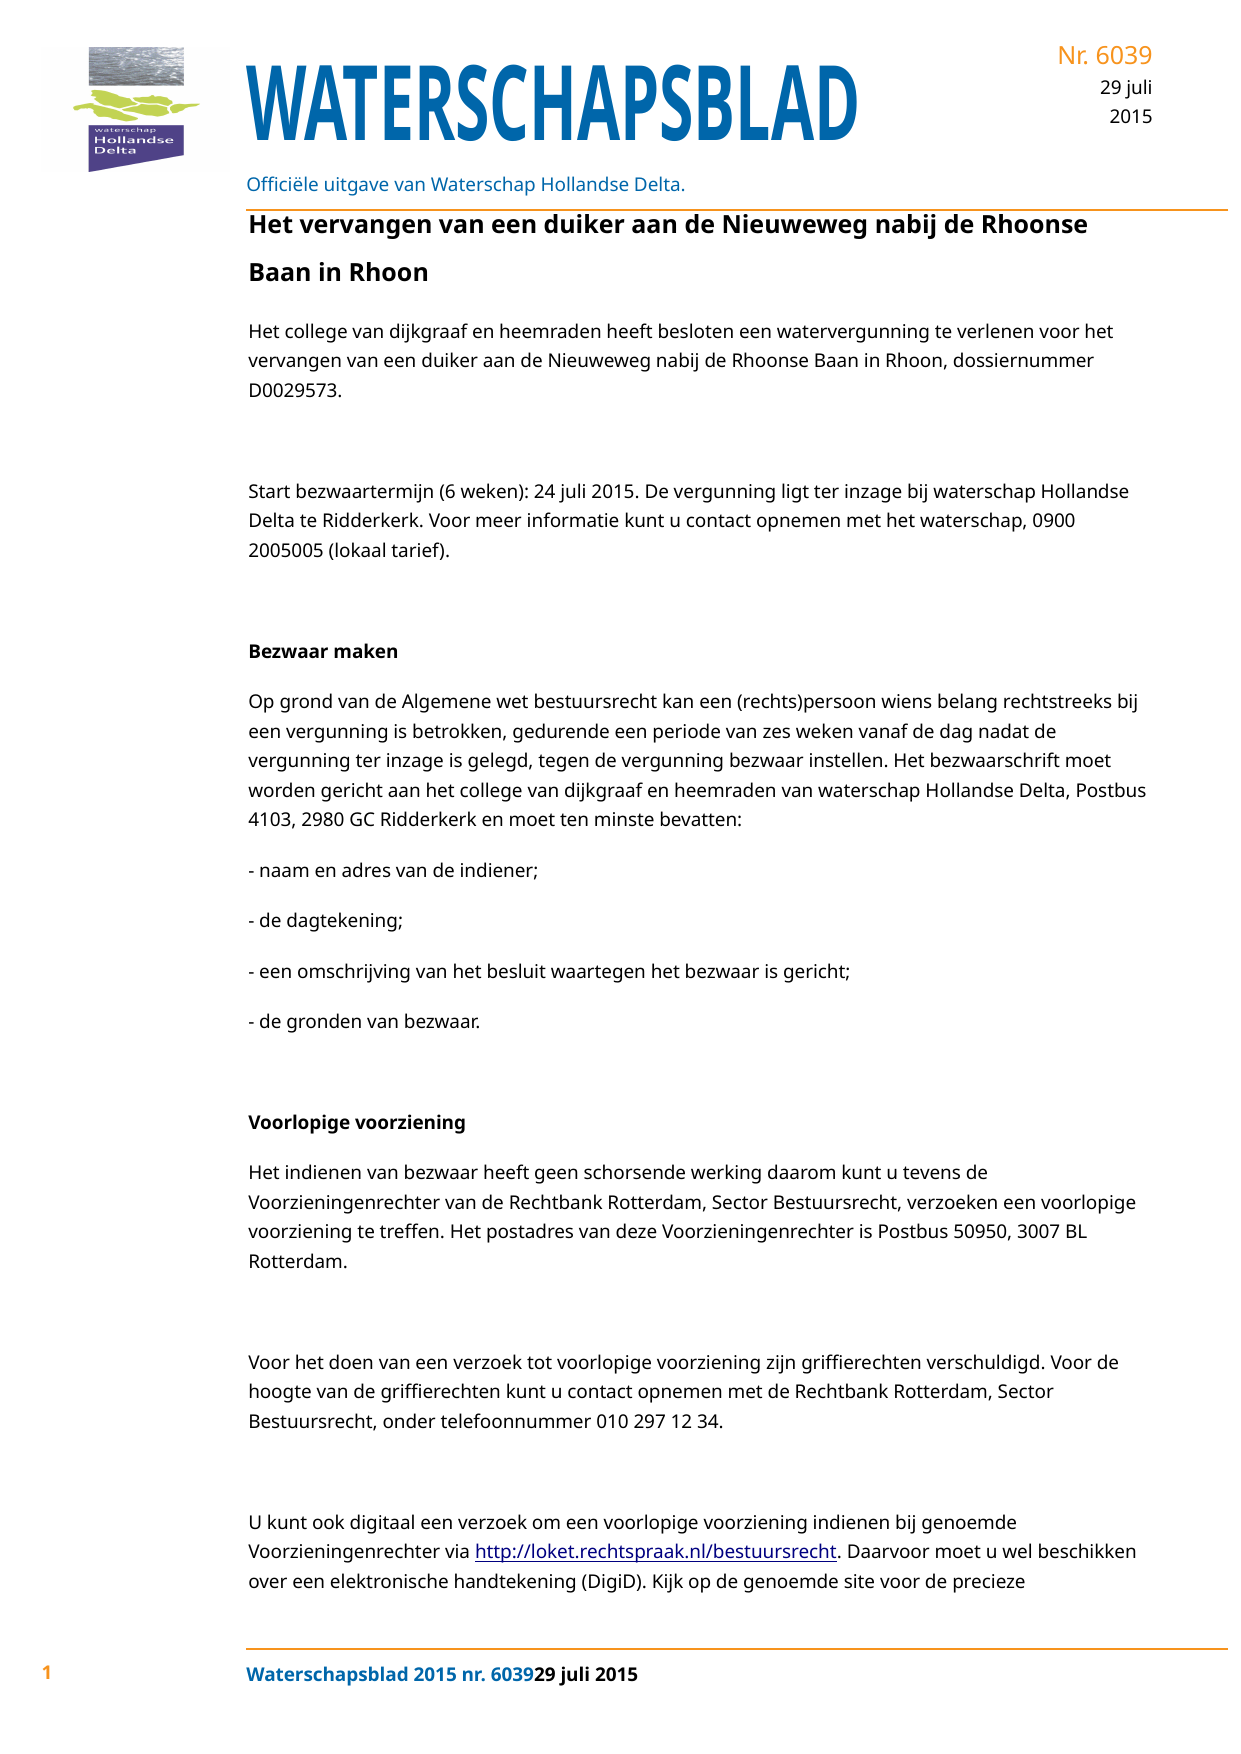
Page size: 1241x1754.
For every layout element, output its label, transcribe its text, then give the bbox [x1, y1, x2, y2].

text - de dagtekening; [248, 907, 1152, 933]
picture [41, 47, 231, 172]
text Start bezwaartermijn (6 weken): 24 juli 2015. De vergunning ligt ter inzage bij waterschap Hollandse Delta te Ridderkerk. Voor meer informatie kunt u contact opnemen met het waterschap, 0900 2005005 (lokaal tarief). [248, 478, 1152, 563]
text - een omschrijving van het besluit waartegen het bezwaar is gericht; [248, 958, 1152, 984]
text U kunt ook digitaal een verzoek om een voorlopige voorziening indienen bij genoemde Voorzieningenrechter via http://loket.rechtspraak.nl/bestuursrecht. Daarvoor moet u wel beschikken over een elektronische handtekening (DigiD). Kijk op de genoemde site voor de precieze [248, 1509, 1152, 1594]
text - naam en adres van de indiener; [248, 857, 1152, 883]
text Voorlopige voorziening [248, 1109, 1152, 1135]
text Bezwaar maken [248, 638, 1152, 664]
text Op grond van de Algemene wet bestuursrecht kan een (rechts)persoon wiens belang rechtstreeks bij een vergunning is betrokken, gedurende een periode van zes weken vanaf de dag nadat de vergunning ter inzage is gelegd, tegen de vergunning bezwaar instellen. Het bezwaarschrift moet worden gericht aan het college van dijkgraaf en heemraden van waterschap Hollandse Delta, Postbus 4103, 2980 GC Ridderkerk en moet ten minste bevatten: [248, 688, 1152, 832]
text Het college van dijkgraaf en heemraden heeft besloten een watervergunning te verlenen voor het vervangen van een duiker aan de Nieuweweg nabij de Rhoonse Baan in Rhoon, dossiernummer D0029573. [248, 318, 1152, 403]
text Voor het doen van een verzoek tot voorlopige voorziening zijn griffierechten verschuldigd. Voor de hoogte van de griffierechten kunt u contact opnemen met de Rechtbank Rotterdam, Sector Bestuursrecht, onder telefoonnummer 010 297 12 34. [248, 1349, 1152, 1434]
text - de gronden van bezwaar. [248, 1008, 1152, 1034]
text Het indienen van bezwaar heeft geen schorsende werking daarom kunt u tevens de Voorzieningenrechter van de Rechtbank Rotterdam, Sector Bestuursrecht, verzoeken een voorlopige voorziening te treffen. Het postadres van deze Voorzieningenrechter is Postbus 50950, 3007 BL Rotterdam. [248, 1159, 1152, 1274]
text Het vervangen van een duiker aan de Nieuweweg nabij de Rhoonse Baan in Rhoon [248, 211, 1152, 288]
